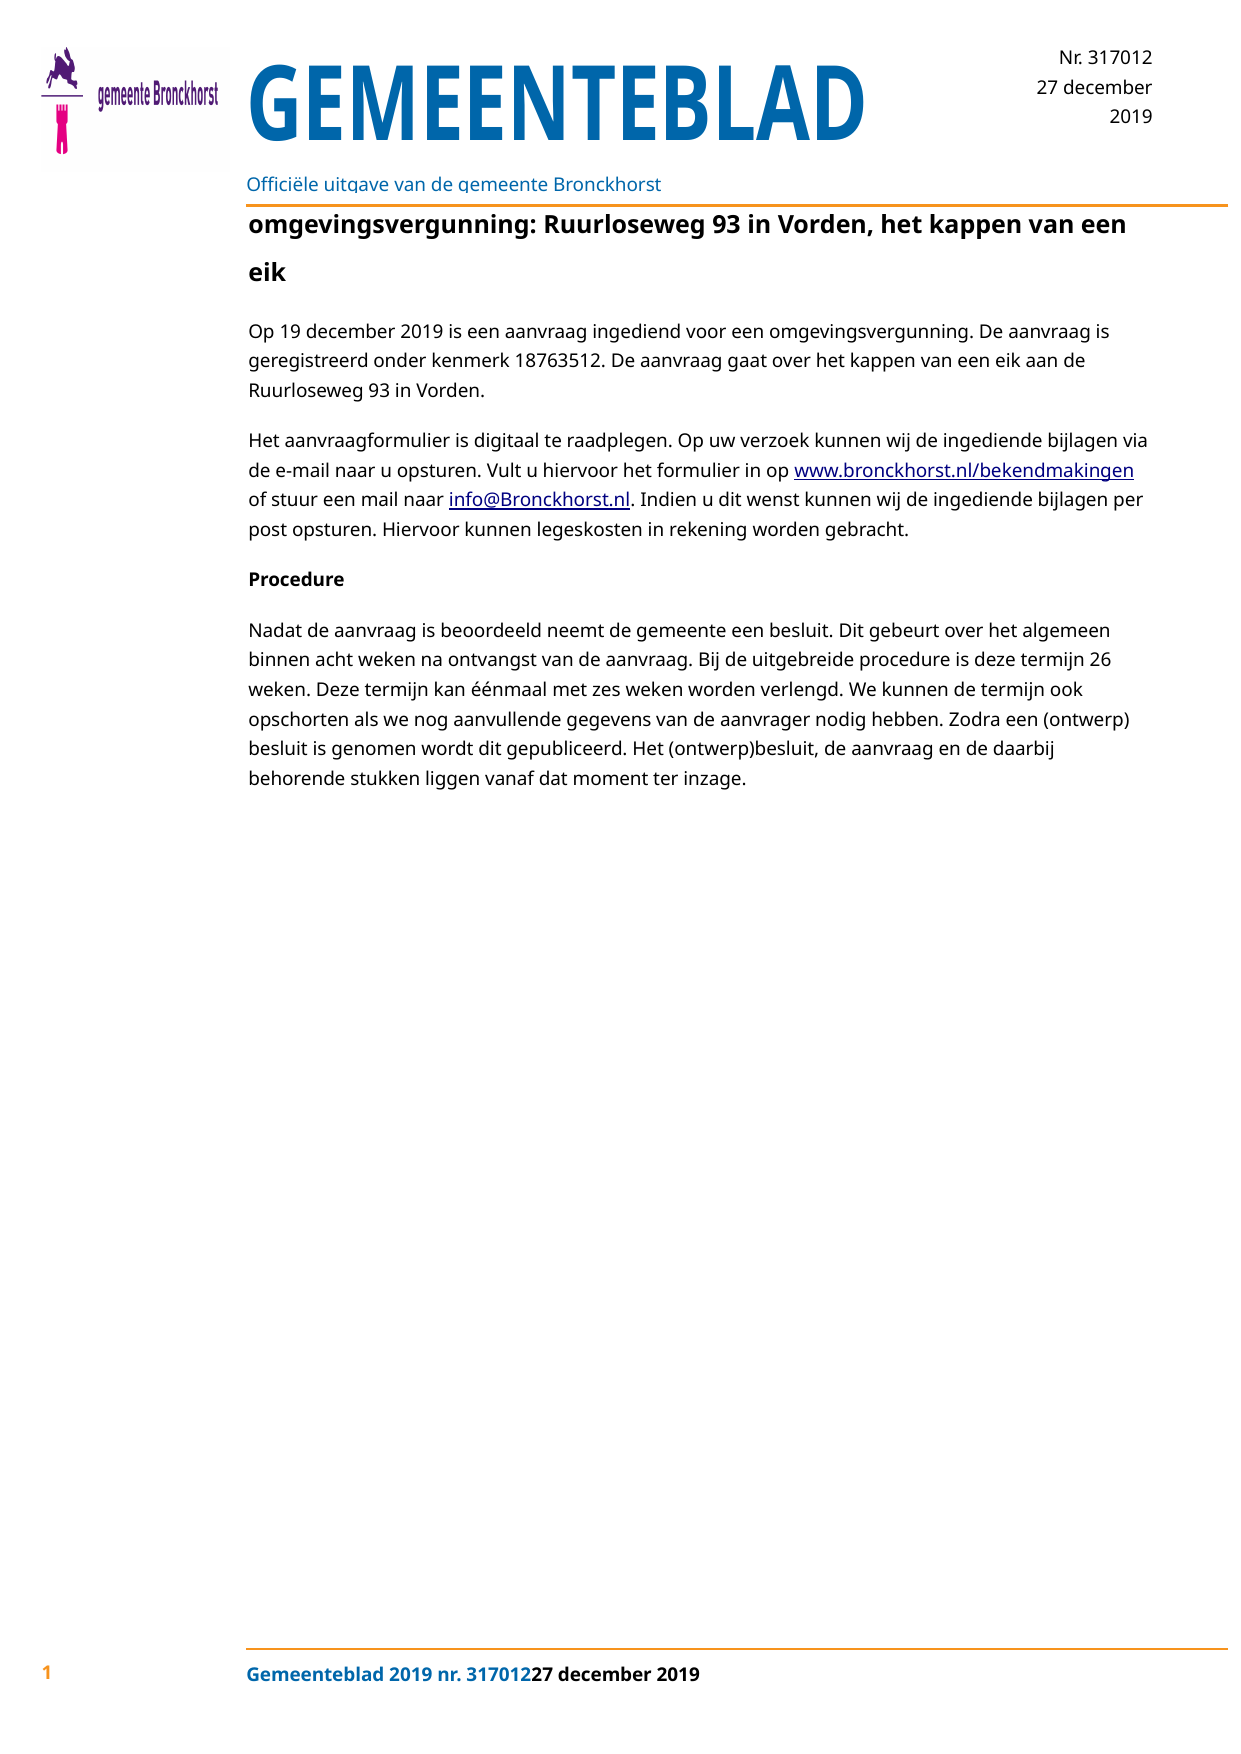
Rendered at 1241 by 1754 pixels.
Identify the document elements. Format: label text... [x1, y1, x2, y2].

picture [41, 47, 231, 172]
text omgevingsvergunning: Ruurloseweg 93 in Vorden, het kappen van een eik [248, 207, 1152, 288]
text Het aanvraagformulier is digitaal te raadplegen. Op uw verzoek kunnen wij de ingediende bijlagen via de e-mail naar u opsturen. Vult u hiervoor het formulier in op www.bronckhorst.nl/bekendmakingen of stuur een mail naar info@Bronckhorst.nl. Indien u dit wenst kunnen wij de ingediende bijlagen per post opsturen. Hiervoor kunnen legeskosten in rekening worden gebracht. [248, 427, 1152, 542]
text Procedure [248, 567, 1152, 592]
text Nadat de aanvraag is beoordeeld neemt de gemeente een besluit. Dit gebeurt over het algemeen binnen acht weken na ontvangst van de aanvraag. Bij de uitgebreide procedure is deze termijn 26 weken. Deze termijn kan éénmaal met zes weken worden verlengd. We kunnen de termijn ook opschorten als we nog aanvullende gegevens van de aanvrager nodig hebben. Zodra een (ontwerp) besluit is genomen wordt dit gepubliceerd. Het (ontwerp)besluit, de aanvraag en de daarbij behorende stukken liggen vanaf dat moment ter inzage. [248, 617, 1152, 791]
text Op 19 december 2019 is een aanvraag ingediend voor een omgevingsvergunning. De aanvraag is geregistreerd onder kenmerk 18763512. De aanvraag gaat over het kappen van een eik aan de Ruurloseweg 93 in Vorden. [248, 318, 1152, 403]
